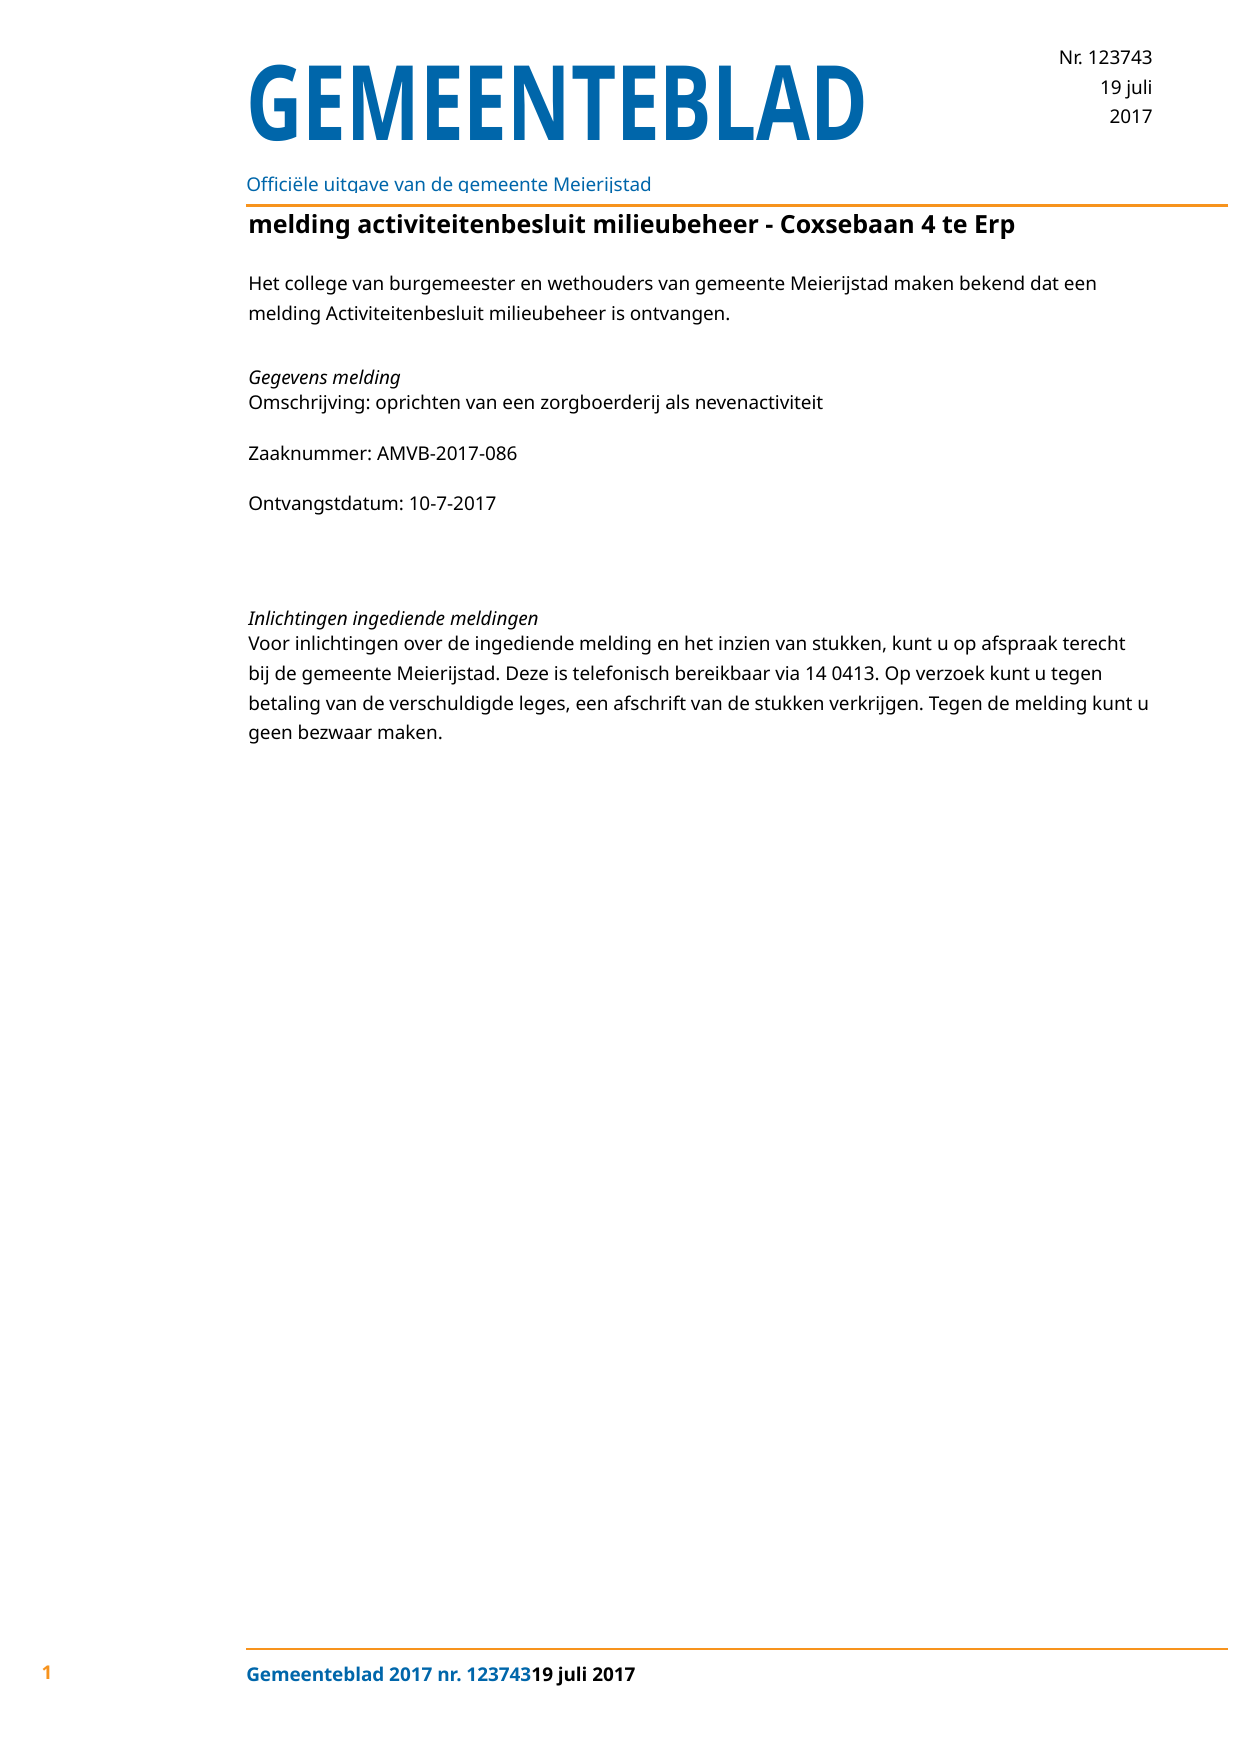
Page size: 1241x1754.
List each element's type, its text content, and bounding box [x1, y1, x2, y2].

text Zaaknummer: AMVB-2017-086 [248, 440, 1152, 466]
text Omschrijving: oprichten van een zorgboerderij als nevenactiviteit [248, 389, 1152, 415]
picture [41, 47, 231, 172]
text Gegevens melding [248, 364, 1152, 389]
text Het college van burgemeester en wethouders van gemeente Meierijstad maken bekend dat een melding Activiteitenbesluit milieubeheer is ontvangen. [248, 270, 1152, 326]
text Ontvangstdatum: 10-7-2017 [248, 490, 1152, 516]
text Inlichtingen ingediende meldingen [248, 605, 1152, 631]
text Voor inlichtingen over de ingediende melding en het inzien van stukken, kunt u op afspraak terecht bij de gemeente Meierijstad. Deze is telefonisch bereikbaar via 14 0413. Op verzoek kunt u tegen betaling van de verschuldigde leges, een afschrift van de stukken verkrijgen. Tegen de melding kunt u geen bezwaar maken. [248, 631, 1152, 745]
text melding activiteitenbesluit milieubeheer - Coxsebaan 4 te Erp [248, 207, 1152, 241]
